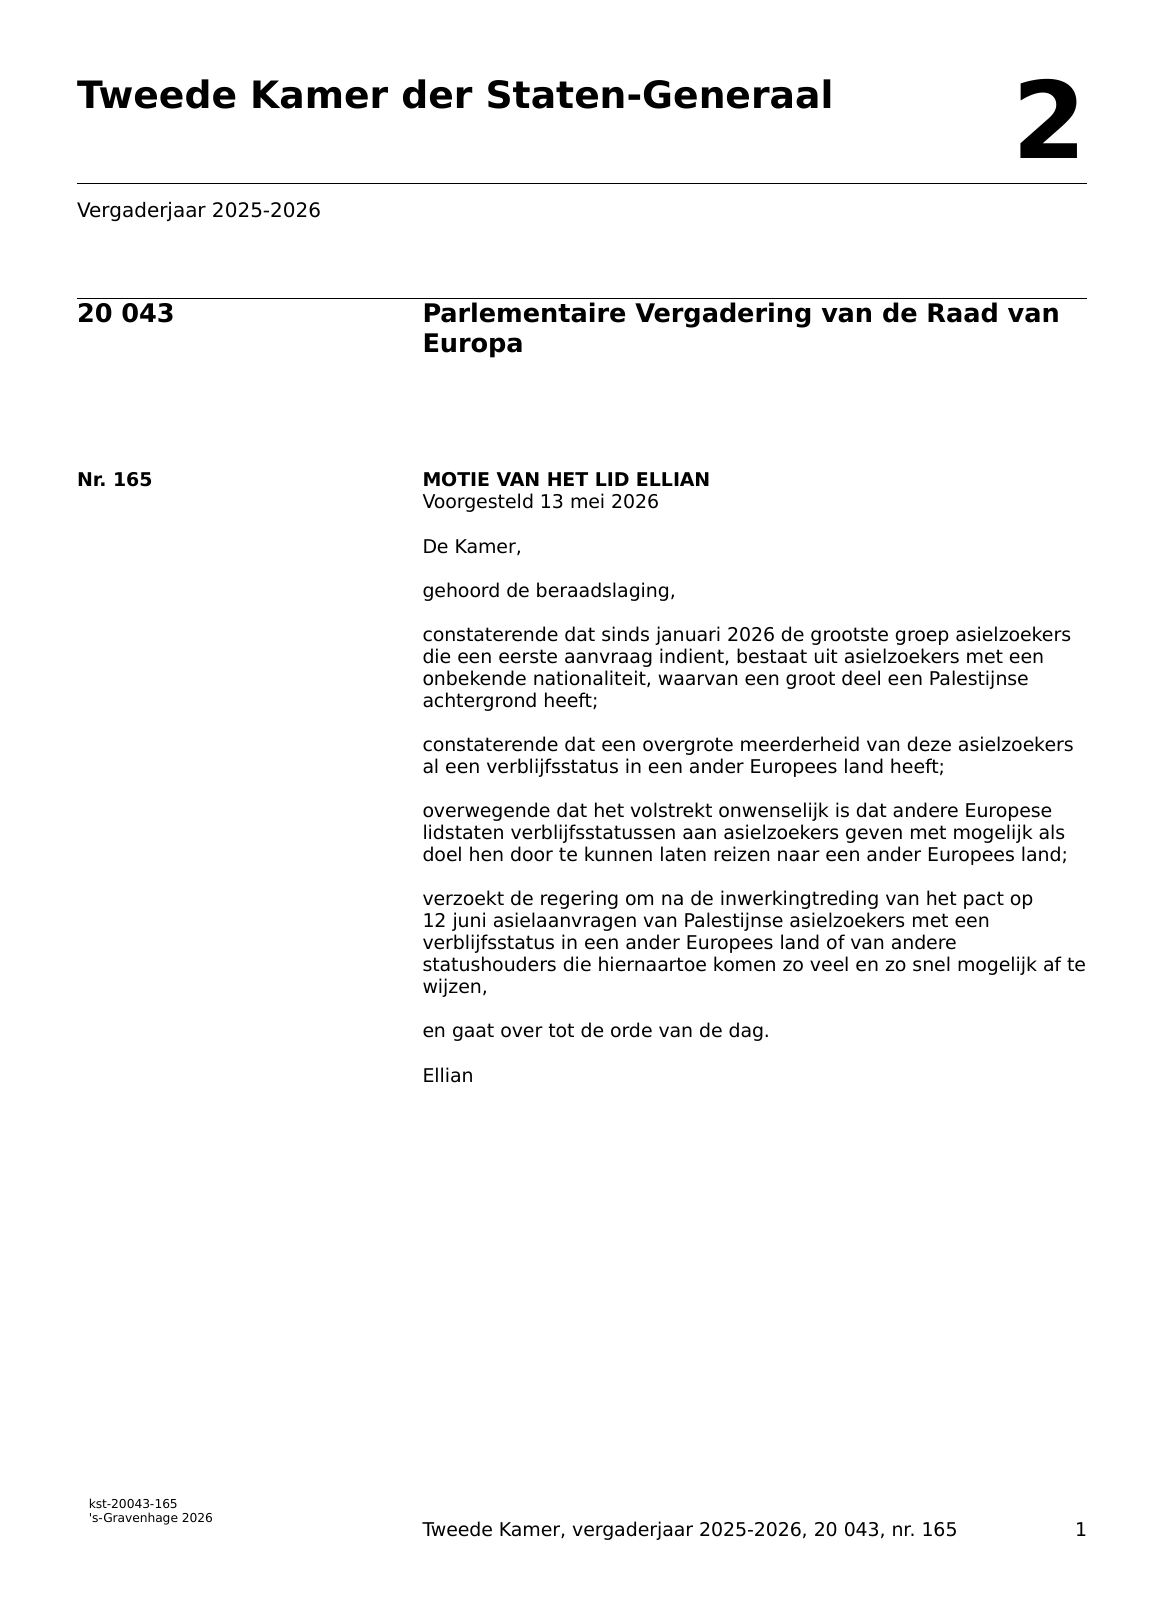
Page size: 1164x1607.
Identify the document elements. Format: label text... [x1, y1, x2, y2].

subtitle Nr. 165 MOTIE VAN HET LID ELLIAN [77, 469, 1087, 491]
text constaterende dat een overgrote meerderheid van deze asielzoekers al een verblijfsstatus in een ander Europees land heeft; [422, 734, 1087, 778]
text en gaat over tot de orde van de dag. [422, 1020, 1087, 1042]
table_cell Vergaderjaar 2025-2026 [77, 184, 1087, 298]
text kst-20043-165 [88, 1497, 323, 1511]
text overwegende dat het volstrekt onwenselijk is dat andere Europese lidstaten verblijfsstatussen aan asielzoekers geven met mogelijk als doel hen door te kunnen laten reizen naar een ander Europees land; [422, 800, 1087, 866]
subtitle 20 043 Parlementaire Vergadering van de Raad van Europa [77, 299, 1087, 358]
table_header Tweede Kamer der Staten-Generaal [77, 59, 886, 183]
text 's-Gravenhage 2026 [88, 1511, 323, 1525]
text Ellian [422, 1064, 1087, 1086]
text De Kamer, [422, 536, 1087, 557]
text verzoekt de regering om na de inwerkingtreding van het pact op 12 juni asielaanvragen van Palestijnse asielzoekers met een verblijfsstatus in een ander Europees land of van andere statushouders die hiernaartoe komen zo veel en zo snel mogelijk af te wijzen, [422, 888, 1087, 998]
text Voorgesteld 13 mei 2026 [422, 491, 1087, 513]
text gehoord de beraadslaging, [422, 580, 1087, 602]
text constaterende dat sinds januari 2026 de grootste groep asielzoekers die een eerste aanvraag indient, bestaat uit asielzoekers met een onbekende nationaliteit, waarvan een groot deel een Palestijnse achtergrond heeft; [422, 624, 1087, 712]
table_header 2 [886, 59, 1087, 183]
